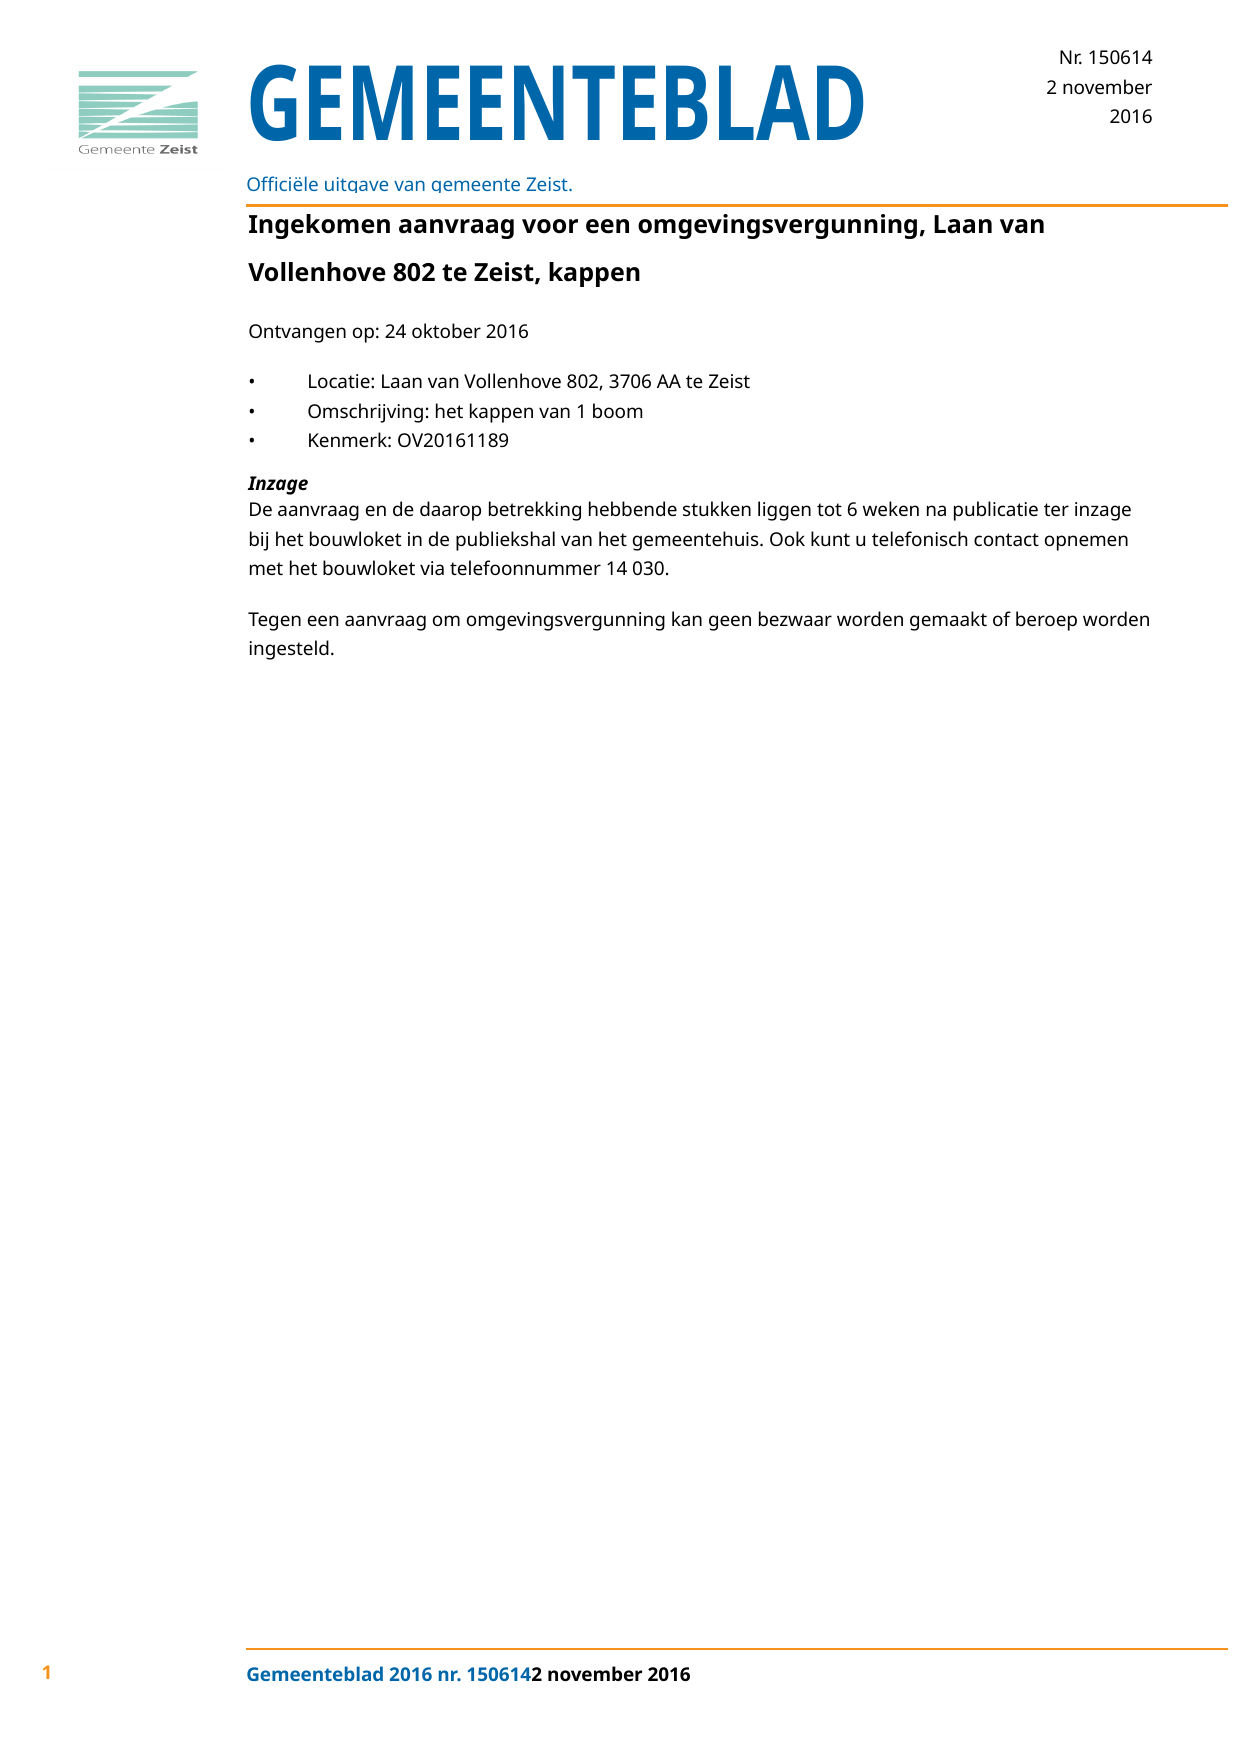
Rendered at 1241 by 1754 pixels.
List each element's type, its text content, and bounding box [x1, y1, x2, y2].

text Inzage [248, 471, 1152, 496]
text Ontvangen op: 24 oktober 2016 [248, 318, 1152, 344]
text De aanvraag en de daarop betrekking hebbende stukken liggen tot 6 weken na publicatie ter inzage bij het bouwloket in de publiekshal van het gemeentehuis. Ook kunt u telefonisch contact opnemen met het bouwloket via telefoonnummer 14 030. [248, 496, 1152, 581]
picture [41, 47, 231, 172]
text Ingekomen aanvraag voor een omgevingsvergunning, Laan van Vollenhove 802 te Zeist, kappen [248, 207, 1152, 288]
text Tegen een aanvraag om omgevingsvergunning kan geen bezwaar worden gemaakt of beroep worden ingesteld. [248, 606, 1152, 661]
list Kenmerk: OV20161189 [248, 427, 1152, 453]
list Locatie: Laan van Vollenhove 802, 3706 AA te Zeist [248, 368, 1152, 394]
list Omschrijving: het kappen van 1 boom [248, 398, 1152, 424]
